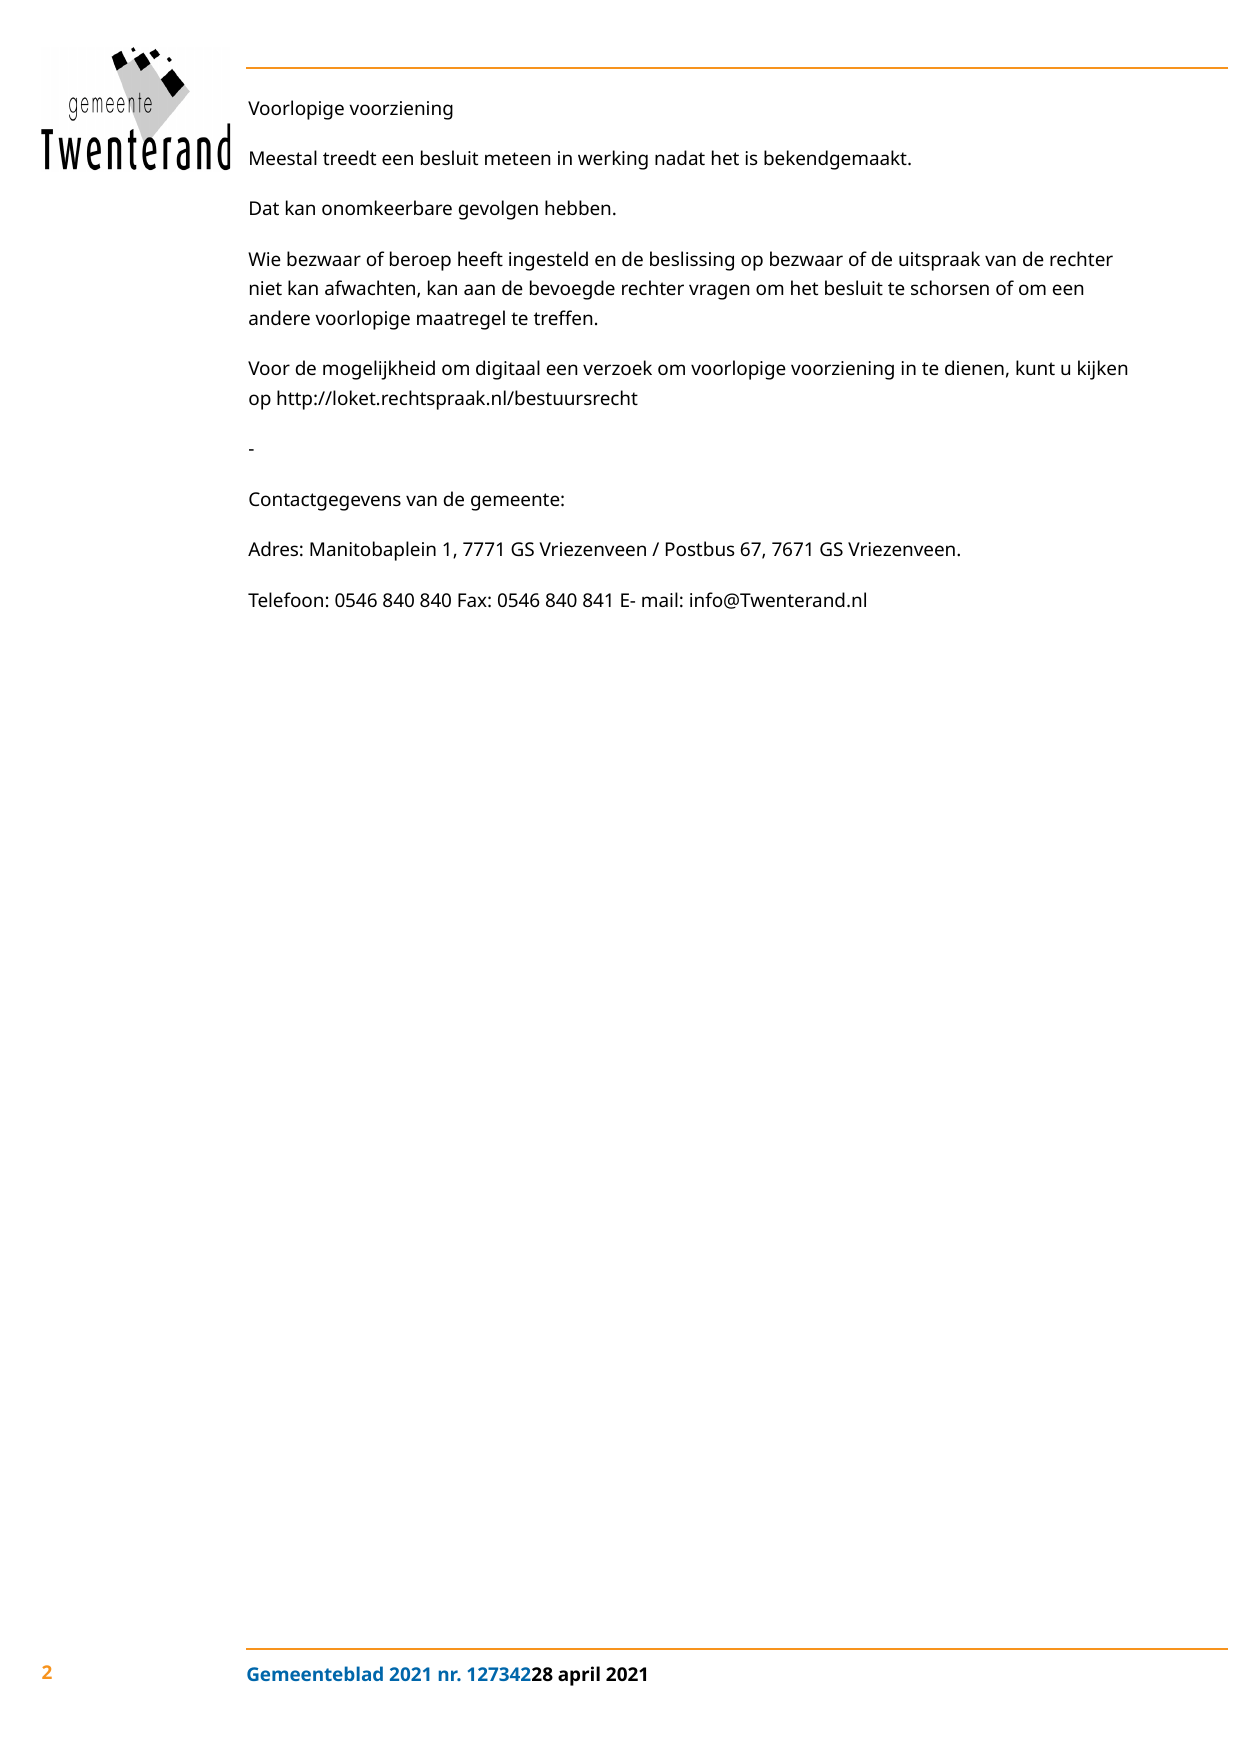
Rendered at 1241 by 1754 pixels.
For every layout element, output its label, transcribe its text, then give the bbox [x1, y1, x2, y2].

text Telefoon: 0546 840 840 Fax: 0546 840 841 E- mail: info@Twenterand.nl [248, 587, 1152, 613]
text - [248, 436, 1152, 461]
text Voor de mogelijkheid om digitaal een verzoek om voorlopige voorziening in te dienen, kunt u kijken op http://loket.rechtspraak.nl/bestuursrecht [248, 356, 1152, 411]
text Wie bezwaar of beroep heeft ingesteld en de beslissing op bezwaar of de uitspraak van de rechter niet kan afwachten, kan aan de bevoegde rechter vragen om het besluit te schorsen of om een andere voorlopige maatregel te treffen. [248, 246, 1152, 331]
picture [41, 47, 231, 172]
text Voorlopige voorziening [248, 95, 1152, 121]
text Dat kan onomkeerbare gevolgen hebben. [248, 196, 1152, 221]
text Adres: Manitobaplein 1, 7771 GS Vriezenveen / Postbus 67, 7671 GS Vriezenveen. [248, 536, 1152, 562]
text Meestal treedt een besluit meteen in werking nadat het is bekendgemaakt. [248, 145, 1152, 171]
text Contactgegevens van de gemeente: [248, 486, 1152, 512]
